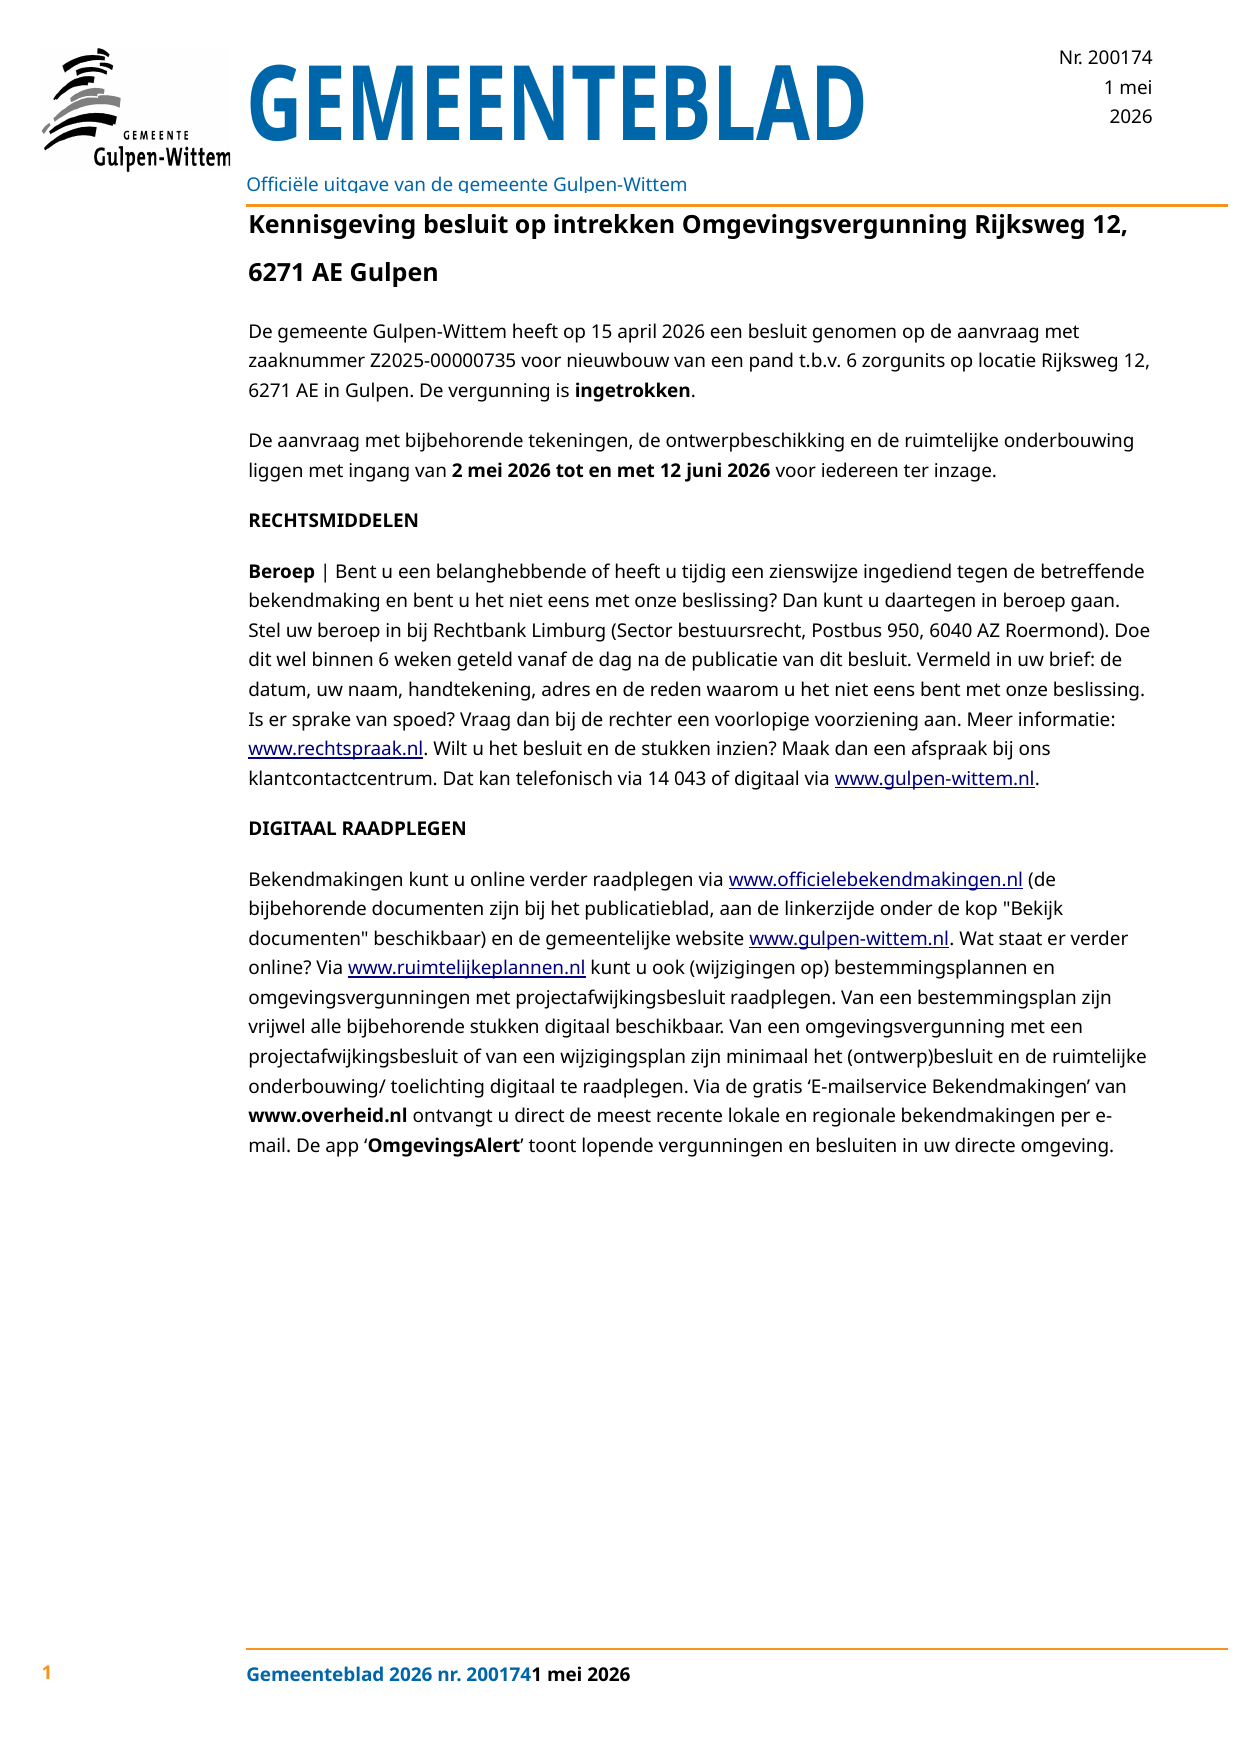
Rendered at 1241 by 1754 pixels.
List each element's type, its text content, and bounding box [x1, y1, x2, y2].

text Beroep | Bent u een belanghebbende of heeft u tijdig een zienswijze ingediend tegen de betreffende bekendmaking en bent u het niet eens met onze beslissing? Dan kunt u daartegen in beroep gaan. Stel uw beroep in bij Rechtbank Limburg (Sector bestuursrecht, Postbus 950, 6040 AZ Roermond). Doe dit wel binnen 6 weken geteld vanaf de dag na de publicatie van dit besluit. Vermeld in uw brief: de datum, uw naam, handtekening, adres en de reden waarom u het niet eens bent met onze beslissing. Is er sprake van spoed? Vraag dan bij de rechter een voorlopige voorziening aan. Meer informatie: www.rechtspraak.nl. Wilt u het besluit en de stukken inzien? Maak dan een afspraak bij ons klantcontactcentrum. Dat kan telefonisch via 14 043 of digitaal via www.gulpen-wittem.nl. [248, 558, 1152, 791]
text DIGITAAL RAADPLEGEN [248, 815, 1152, 841]
picture [41, 47, 231, 172]
text Bekendmakingen kunt u online verder raadplegen via www.officielebekendmakingen.nl (de bijbehorende documenten zijn bij het publicatieblad, aan de linkerzijde onder de kop "Bekijk documenten" beschikbaar) en de gemeentelijke website www.gulpen-wittem.nl. Wat staat er verder online? Via www.ruimtelijkeplannen.nl kunt u ook (wijzigingen op) bestemmingsplannen en omgevingsvergunningen met projectafwijkingsbesluit raadplegen. Van een bestemmingsplan zijn vrijwel alle bijbehorende stukken digitaal beschikbaar. Van een omgevingsvergunning met een projectafwijkingsbesluit of van een wijzigingsplan zijn minimaal het (ontwerp)besluit en de ruimtelijke onderbouwing/ toelichting digitaal te raadplegen. Via de gratis ‘E-mailservice Bekendmakingen’ van www.overheid.nl ontvangt u direct de meest recente lokale en regionale bekendmakingen per e-mail. De app ‘OmgevingsAlert’ toont lopende vergunningen en besluiten in uw directe omgeving. [248, 866, 1152, 1158]
text RECHTSMIDDELEN [248, 507, 1152, 533]
text De aanvraag met bijbehorende tekeningen, de ontwerpbeschikking en de ruimtelijke onderbouwing liggen met ingang van 2 mei 2026 tot en met 12 juni 2026 voor iedereen ter inzage. [248, 427, 1152, 483]
text Kennisgeving besluit op intrekken Omgevingsvergunning Rijksweg 12, 6271 AE Gulpen [248, 207, 1152, 288]
text De gemeente Gulpen-Wittem heeft op 15 april 2026 een besluit genomen op de aanvraag met zaaknummer Z2025-00000735 voor nieuwbouw van een pand t.b.v. 6 zorgunits op locatie Rijksweg 12, 6271 AE in Gulpen. De vergunning is ingetrokken. [248, 318, 1152, 403]
